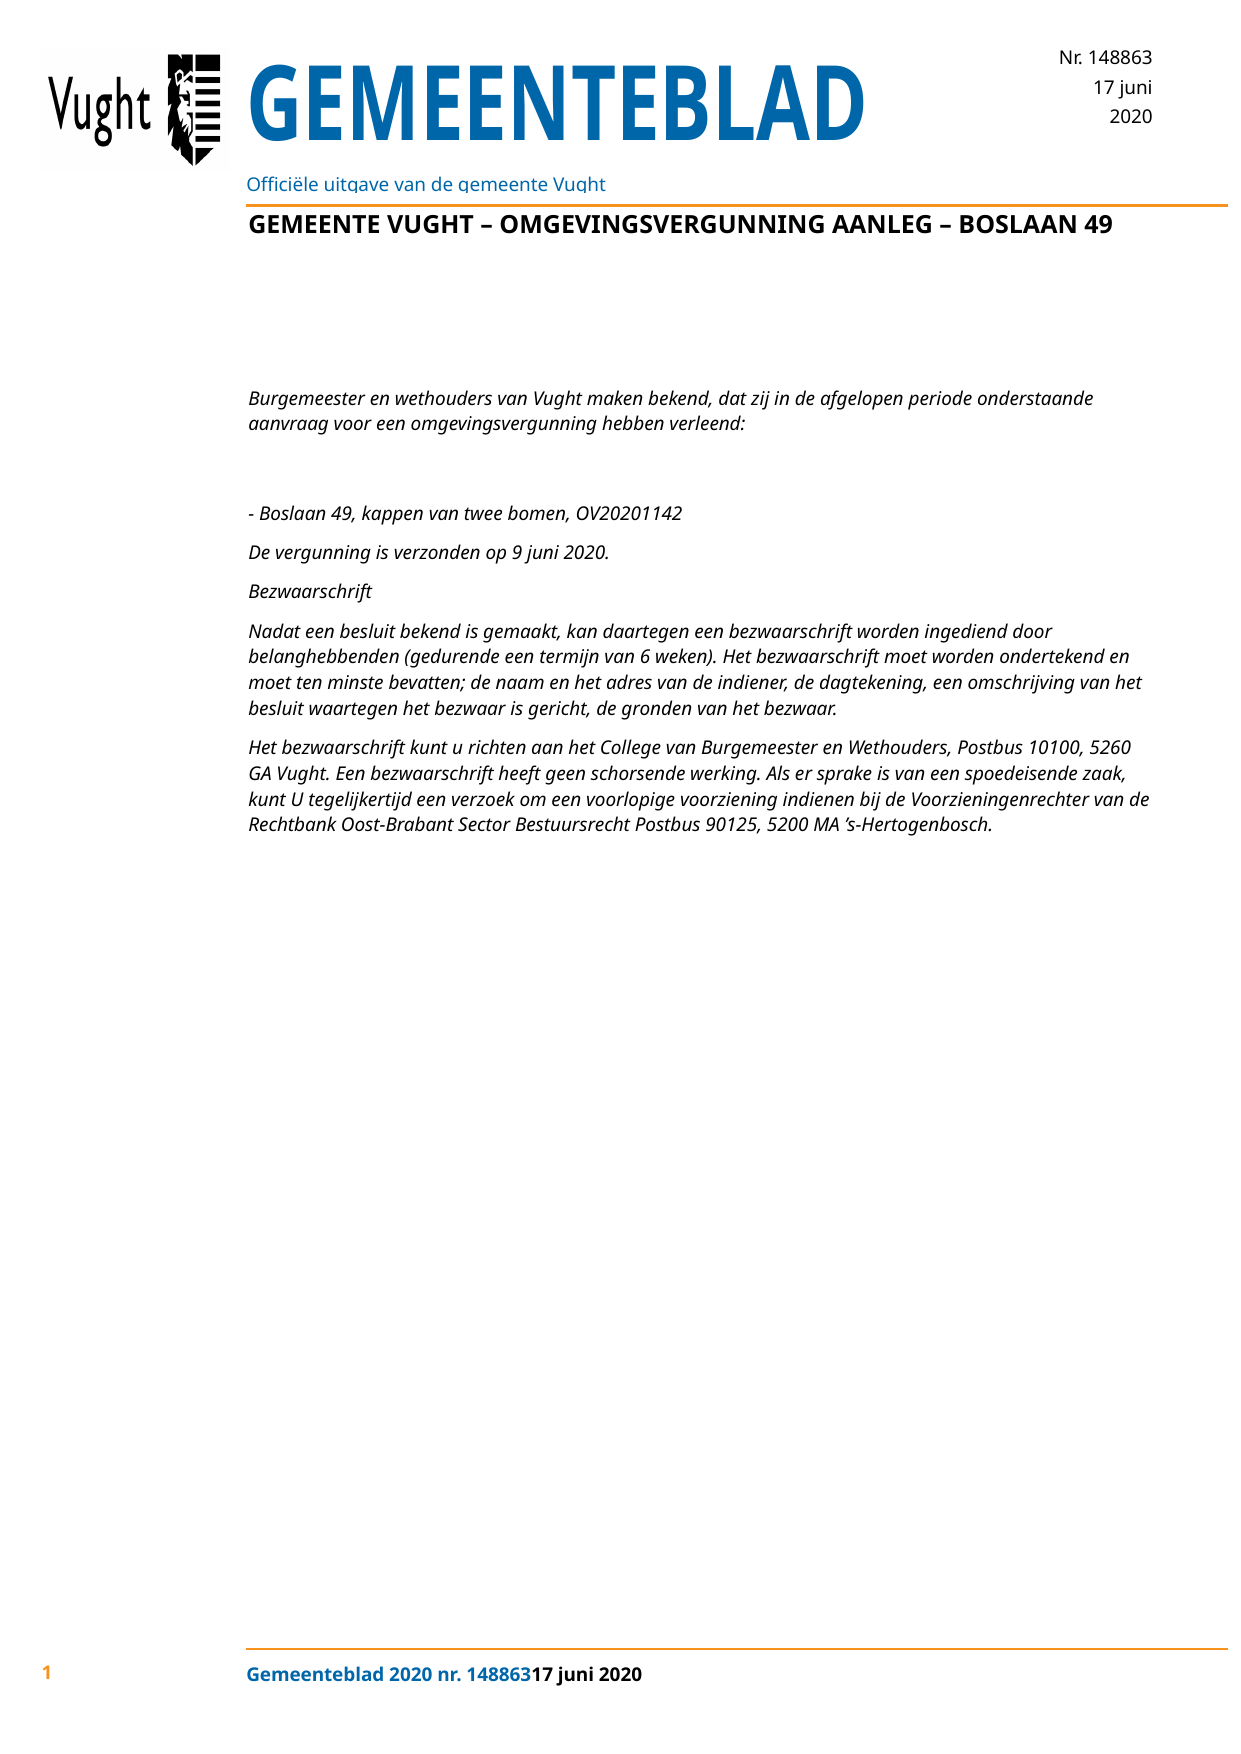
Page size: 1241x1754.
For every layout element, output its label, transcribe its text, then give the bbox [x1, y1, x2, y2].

text Het bezwaarschrift kunt u richten aan het College van Burgemeester en Wethouders, Postbus 10100, 5260 GA Vught. Een bezwaarschrift heeft geen schorsende werking. Als er sprake is van een spoedeisende zaak, kunt U tegelijkertijd een verzoek om een voorlopige voorziening indienen bij de Voorzieningenrechter van de Rechtbank Oost-Brabant Sector Bestuursrecht Postbus 90125, 5200 MA ’s-Hertogenbosch. [248, 734, 1152, 837]
text Nadat een besluit bekend is gemaakt, kan daartegen een bezwaarschrift worden ingediend door belanghebbenden (gedurende een termijn van 6 weken). Het bezwaarschrift moet worden ondertekend en moet ten minste bevatten; de naam en het adres van de indiener, de dagtekening, een omschrijving van het besluit waartegen het bezwaar is gericht, de gronden van het bezwaar. [248, 618, 1152, 721]
picture [41, 47, 231, 172]
text Burgemeester en wethouders van Vught maken bekend, dat zij in de afgelopen periode onderstaande aanvraag voor een omgevingsvergunning hebben verleend: [248, 385, 1152, 436]
text Bezwaarschrift [248, 579, 1152, 604]
text GEMEENTE VUGHT – OMGEVINGSVERGUNNING AANLEG – BOSLAAN 49 [248, 207, 1152, 241]
text De vergunning is verzonden op 9 juni 2020. [248, 539, 1152, 565]
text - Boslaan 49, kappen van twee bomen, OV20201142 [248, 500, 1152, 526]
